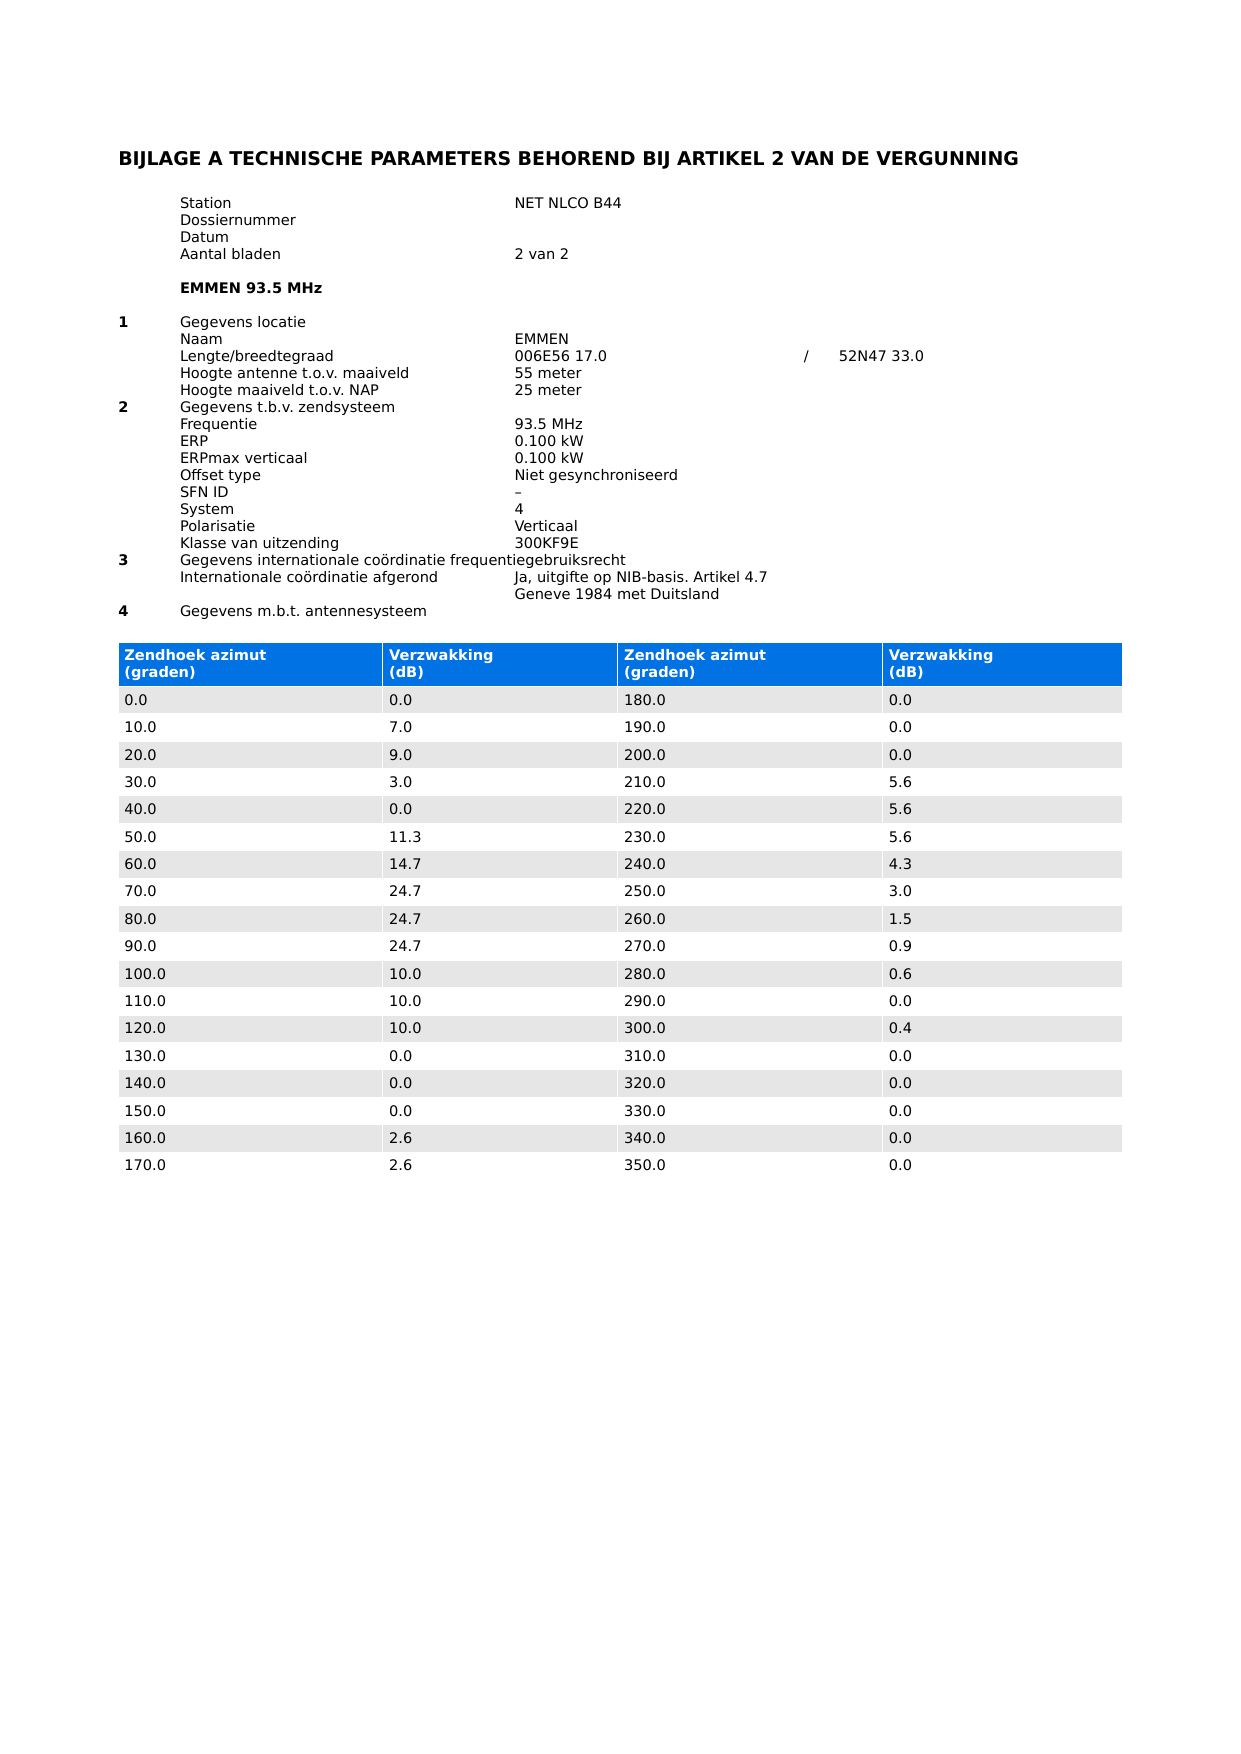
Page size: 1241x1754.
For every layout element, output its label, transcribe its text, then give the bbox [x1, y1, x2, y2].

table_cell [118, 467, 174, 484]
table_cell 0.0 [883, 714, 1122, 741]
table_cell 350.0 [618, 1153, 882, 1179]
table_cell 0.0 [383, 1098, 617, 1124]
table_cell [118, 382, 174, 399]
table_cell – [509, 484, 798, 501]
table_cell 330.0 [618, 1098, 882, 1124]
table_cell 110.0 [119, 988, 382, 1014]
table_header Verzwakking (dB) [383, 643, 617, 686]
table_cell [509, 297, 798, 314]
table_cell [798, 263, 833, 280]
table_cell [833, 535, 1122, 552]
table_cell 0.0 [883, 742, 1122, 768]
table_cell 50.0 [119, 824, 382, 850]
table_cell Gegevens internationale coördinatie frequentiegebruiksrecht [174, 552, 798, 569]
table_cell [118, 246, 174, 263]
table_cell [798, 535, 833, 552]
table_header NET NLCO B44 [509, 195, 798, 212]
table_cell [833, 399, 1122, 416]
table_cell 220.0 [618, 796, 882, 823]
table_cell 4 [509, 501, 798, 518]
table_cell 60.0 [119, 851, 382, 878]
table_cell 140.0 [119, 1070, 382, 1097]
table_cell [798, 229, 833, 246]
table_cell ERP [174, 433, 508, 450]
table_cell Hoogte antenne t.o.v. maaiveld [174, 365, 508, 382]
table_header [118, 195, 174, 212]
table_cell Frequentie [174, 416, 508, 433]
table_cell Ja, uitgifte op NIB-basis. Artikel 4.7 Geneve 1984 met Duitsland [509, 569, 798, 603]
table_cell 290.0 [618, 988, 882, 1014]
table_cell 210.0 [618, 769, 882, 795]
table_cell [798, 212, 833, 229]
table_header Station [174, 195, 508, 212]
table_cell 7.0 [383, 714, 617, 741]
table_cell [118, 450, 174, 467]
table_cell 2.6 [383, 1125, 617, 1152]
table_cell 25 meter [509, 382, 798, 399]
table_cell Gegevens t.b.v. zendsysteem [174, 399, 798, 416]
table_cell Verticaal [509, 518, 798, 535]
table_cell EMMEN 93.5 MHz [174, 280, 508, 297]
table_cell 0.0 [119, 687, 382, 713]
table_cell 190.0 [618, 714, 882, 741]
table_cell Naam [174, 331, 508, 348]
table_cell [798, 450, 833, 467]
table_cell [798, 569, 833, 603]
table_cell [798, 314, 833, 331]
table_cell [118, 348, 174, 365]
table_cell 2 van 2 [509, 246, 798, 263]
table_cell [118, 212, 174, 229]
table_cell [118, 518, 174, 535]
table_cell [118, 297, 174, 314]
table_cell 0.0 [383, 1043, 617, 1069]
table_cell [833, 365, 1122, 382]
table_header [833, 195, 1122, 212]
table_cell 0.9 [883, 934, 1122, 960]
table_cell [798, 280, 833, 297]
table_cell [118, 484, 174, 501]
table_cell Internationale coördinatie afgerond [174, 569, 508, 603]
table_cell [798, 399, 833, 416]
table_cell 0.0 [883, 1070, 1122, 1097]
table_cell [833, 484, 1122, 501]
table_cell 0.0 [383, 687, 617, 713]
table_cell 100.0 [119, 961, 382, 987]
table_cell [798, 331, 833, 348]
table_cell [833, 212, 1122, 229]
table_cell 230.0 [618, 824, 882, 850]
table_cell 9.0 [383, 742, 617, 768]
table_cell 55 meter [509, 365, 798, 382]
table_cell System [174, 501, 508, 518]
table_cell 130.0 [119, 1043, 382, 1069]
table_cell 120.0 [119, 1016, 382, 1042]
table_cell 1.5 [883, 906, 1122, 932]
table_cell / [798, 348, 833, 365]
table_cell 10.0 [119, 714, 382, 741]
table_cell 0.100 kW [509, 433, 798, 450]
table_cell 170.0 [119, 1153, 382, 1179]
table_cell 320.0 [618, 1070, 882, 1097]
table_cell 150.0 [119, 1098, 382, 1124]
table_cell 0.0 [883, 1098, 1122, 1124]
table_cell 20.0 [119, 742, 382, 768]
table_cell [118, 331, 174, 348]
table_cell 24.7 [383, 879, 617, 905]
table_cell 0.0 [383, 1070, 617, 1097]
subtitle BIJLAGE A TECHNISCHE PARAMETERS BEHOREND BIJ ARTIKEL 2 VAN DE VERGUNNING [118, 148, 1122, 170]
table_cell [118, 229, 174, 246]
table_cell [833, 246, 1122, 263]
table_cell 4.3 [883, 851, 1122, 878]
table_cell [509, 280, 798, 297]
table_cell 0.0 [883, 988, 1122, 1014]
table_cell 10.0 [383, 961, 617, 987]
table_cell 340.0 [618, 1125, 882, 1152]
table_cell 10.0 [383, 1016, 617, 1042]
table_header Zendhoek azimut (graden) [119, 643, 382, 686]
table_cell 310.0 [618, 1043, 882, 1069]
table_cell [509, 314, 798, 331]
table_cell 93.5 MHz [509, 416, 798, 433]
table_cell 30.0 [119, 769, 382, 795]
table_cell [509, 212, 798, 229]
table_cell 300KF9E [509, 535, 798, 552]
table_cell Datum [174, 229, 508, 246]
table_cell [833, 603, 1122, 619]
table_cell [833, 229, 1122, 246]
table_cell [833, 280, 1122, 297]
table_cell 0.6 [883, 961, 1122, 987]
table_cell 0.0 [383, 796, 617, 823]
table_cell 0.100 kW [509, 450, 798, 467]
table_cell [118, 416, 174, 433]
table_cell 11.3 [383, 824, 617, 850]
table_cell 2 [118, 399, 174, 416]
table_cell SFN ID [174, 484, 508, 501]
table_header Zendhoek azimut (graden) [618, 643, 882, 686]
table_cell 0.0 [883, 1043, 1122, 1069]
table_cell [833, 416, 1122, 433]
table_cell 0.0 [883, 687, 1122, 713]
table_cell 006E56 17.0 [509, 348, 798, 365]
table_cell 270.0 [618, 934, 882, 960]
table_cell Lengte/breedtegraad [174, 348, 508, 365]
table_cell [833, 552, 1122, 569]
table_cell 260.0 [618, 906, 882, 932]
table_cell 3.0 [883, 879, 1122, 905]
table_cell [798, 603, 833, 619]
table_cell [118, 433, 174, 450]
table_cell [833, 501, 1122, 518]
table_cell 0.4 [883, 1016, 1122, 1042]
table_cell 4 [118, 603, 174, 619]
table_cell 24.7 [383, 906, 617, 932]
table_cell [798, 365, 833, 382]
table_cell [118, 280, 174, 297]
table_cell Gegevens m.b.t. antennesysteem [174, 603, 798, 619]
table_cell 70.0 [119, 879, 382, 905]
table_cell 24.7 [383, 934, 617, 960]
table_cell Gegevens locatie [174, 314, 508, 331]
table_cell 14.7 [383, 851, 617, 878]
table_cell [798, 433, 833, 450]
table_cell 3.0 [383, 769, 617, 795]
table_cell [118, 263, 174, 280]
table_cell [833, 450, 1122, 467]
table_cell [798, 416, 833, 433]
table_cell [798, 518, 833, 535]
table_cell 280.0 [618, 961, 882, 987]
table_cell [174, 263, 508, 280]
table_cell 52N47 33.0 [833, 348, 1122, 365]
table_header Verzwakking (dB) [883, 643, 1122, 686]
table_cell [833, 467, 1122, 484]
table_cell [833, 518, 1122, 535]
table_cell [118, 365, 174, 382]
table_cell Hoogte maaiveld t.o.v. NAP [174, 382, 508, 399]
table_cell 180.0 [618, 687, 882, 713]
table_cell 240.0 [618, 851, 882, 878]
table_cell 0.0 [883, 1125, 1122, 1152]
table_cell Dossiernummer [174, 212, 508, 229]
table_cell Klasse van uitzending [174, 535, 508, 552]
table_cell [798, 552, 833, 569]
table_cell ERPmax verticaal [174, 450, 508, 467]
table_cell [798, 467, 833, 484]
table_cell [833, 314, 1122, 331]
table_header [798, 195, 833, 212]
table_cell [833, 433, 1122, 450]
table_cell 2.6 [383, 1153, 617, 1179]
table_cell [833, 263, 1122, 280]
table_cell Offset type [174, 467, 508, 484]
table_cell 160.0 [119, 1125, 382, 1152]
table_cell 5.6 [883, 769, 1122, 795]
table_cell Niet gesynchroniseerd [509, 467, 798, 484]
table_cell 250.0 [618, 879, 882, 905]
table_cell 300.0 [618, 1016, 882, 1042]
table_cell 200.0 [618, 742, 882, 768]
table_cell Polarisatie [174, 518, 508, 535]
table_cell [833, 297, 1122, 314]
table_cell 80.0 [119, 906, 382, 932]
table_cell 5.6 [883, 796, 1122, 823]
table_cell 40.0 [119, 796, 382, 823]
table_cell 5.6 [883, 824, 1122, 850]
table_cell [509, 263, 798, 280]
table_cell [833, 382, 1122, 399]
table_cell [509, 229, 798, 246]
table_cell [118, 569, 174, 603]
table_cell [798, 246, 833, 263]
table_cell [174, 297, 508, 314]
table_cell Aantal bladen [174, 246, 508, 263]
table_cell [798, 382, 833, 399]
table_cell [798, 297, 833, 314]
table_cell [118, 501, 174, 518]
table_cell 90.0 [119, 934, 382, 960]
table_cell [118, 535, 174, 552]
table_cell EMMEN [509, 331, 798, 348]
table_cell [798, 501, 833, 518]
table_cell 0.0 [883, 1153, 1122, 1179]
table_cell 10.0 [383, 988, 617, 1014]
table_cell [833, 569, 1122, 603]
table_cell 1 [118, 314, 174, 331]
table_cell 3 [118, 552, 174, 569]
table_cell [798, 484, 833, 501]
table_cell [833, 331, 1122, 348]
